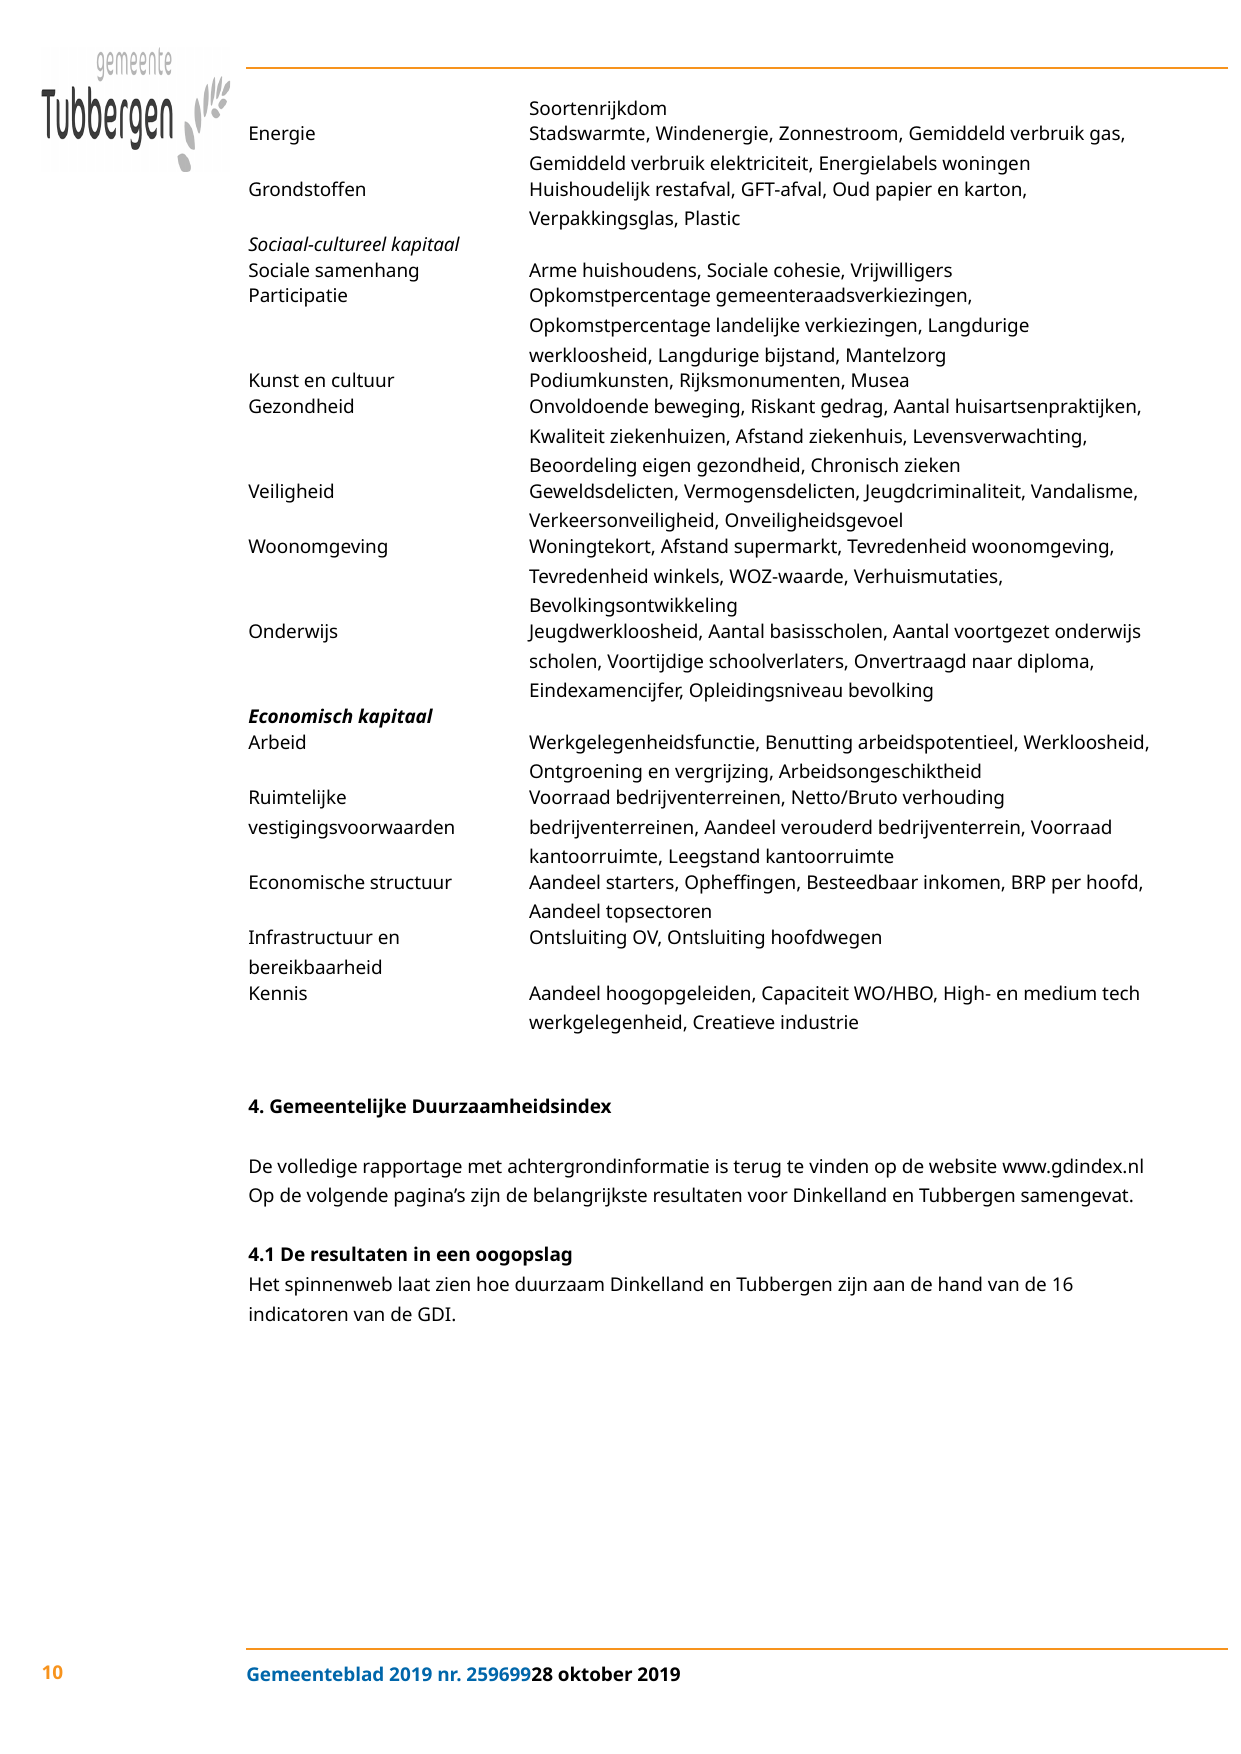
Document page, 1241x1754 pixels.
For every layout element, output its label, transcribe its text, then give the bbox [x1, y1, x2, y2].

table_cell Soortenrijkdom [529, 95, 1152, 121]
text 4.1 De resultaten in een oogopslag [248, 1242, 1152, 1267]
table_cell Ontsluiting OV, Ontsluiting hoofdwegen [529, 925, 1152, 980]
table_cell Woonomgeving [248, 534, 529, 618]
table_cell Onvoldoende beweging, Riskant gedrag, Aantal huisartsenpraktijken, Kwaliteit ziekenhuizen, Afstand ziekenhuis, Levensverwachting, Beoordeling eigen gezondheid, Chronisch zieken [529, 393, 1152, 478]
table_cell Onderwijs [248, 618, 529, 703]
table_cell Infrastructuur en bereikbaarheid [248, 925, 529, 980]
table_cell Huishoudelijk restafval, GFT-afval, Oud papier en karton, Verpakkingsglas, Plastic [529, 176, 1152, 231]
table_cell Aandeel starters, Opheffingen, Besteedbaar inkomen, BRP per hoofd, Aandeel topsectoren [529, 869, 1152, 924]
table_cell Kunst en cultuur [248, 368, 529, 393]
table_cell Voorraad bedrijventerreinen, Netto/Bruto verhouding bedrijventerreinen, Aandeel verouderd bedrijventerrein, Voorraad kantoorruimte, Leegstand kantoorruimte [529, 784, 1152, 869]
text Het spinnenweb laat zien hoe duurzaam Dinkelland en Tubbergen zijn aan de hand van de 16 indicatoren van de GDI. [248, 1271, 1152, 1326]
table_cell Sociale samenhang [248, 257, 529, 283]
table_cell Grondstoffen [248, 176, 529, 231]
table_cell Aandeel hoogopgeleiden, Capaciteit WO/HBO, High- en medium tech werkgelegenheid, Creatieve industrie [529, 980, 1152, 1035]
table_cell Economische structuur [248, 869, 529, 924]
table_cell [248, 1035, 529, 1061]
table_cell Jeugdwerkloosheid, Aantal basisscholen, Aantal voortgezet onderwijs scholen, Voortijdige schoolverlaters, Onvertraagd naar diploma, Eindexamencijfer, Opleidingsniveau bevolking [529, 618, 1152, 703]
table_cell Sociaal-cultureel kapitaal [248, 231, 1152, 257]
table_cell Arbeid [248, 729, 529, 784]
table_cell Participatie [248, 283, 529, 367]
table_cell Veiligheid [248, 478, 529, 533]
table_cell [529, 1035, 1152, 1061]
text Op de volgende pagina’s zijn de belangrijkste resultaten voor Dinkelland en Tubbergen samengevat. [248, 1182, 1152, 1208]
table_cell [248, 95, 529, 121]
text 4. Gemeentelijke Duurzaamheidsindex [248, 1094, 1152, 1119]
table_cell Economisch kapitaal [248, 703, 1152, 729]
table_cell Opkomstpercentage gemeenteraadsverkiezingen, Opkomstpercentage landelijke verkiezingen, Langdurige werkloosheid, Langdurige bijstand, Mantelzorg [529, 283, 1152, 367]
table_cell Geweldsdelicten, Vermogensdelicten, Jeugdcriminaliteit, Vandalisme, Verkeersonveiligheid, Onveiligheidsgevoel [529, 478, 1152, 533]
table_cell Woningtekort, Afstand supermarkt, Tevredenheid woonomgeving, Tevredenheid winkels, WOZ-waarde, Verhuismutaties, Bevolkingsontwikkeling [529, 534, 1152, 618]
table_cell Gezondheid [248, 393, 529, 478]
table_cell Stadswarmte, Windenergie, Zonnestroom, Gemiddeld verbruik gas, Gemiddeld verbruik elektriciteit, Energielabels woningen [529, 121, 1152, 176]
picture [41, 47, 231, 172]
text De volledige rapportage met achtergrondinformatie is terug te vinden op de website www.gdindex.nl [248, 1153, 1152, 1178]
table_cell Arme huishoudens, Sociale cohesie, Vrijwilligers [529, 257, 1152, 283]
table_cell Podiumkunsten, Rijksmonumenten, Musea [529, 368, 1152, 393]
table_cell Ruimtelijke vestigingsvoorwaarden [248, 784, 529, 869]
table_cell Kennis [248, 980, 529, 1035]
table_cell Energie [248, 121, 529, 176]
table_cell Werkgelegenheidsfunctie, Benutting arbeidspotentieel, Werkloosheid, Ontgroening en vergrijzing, Arbeidsongeschiktheid [529, 729, 1152, 784]
